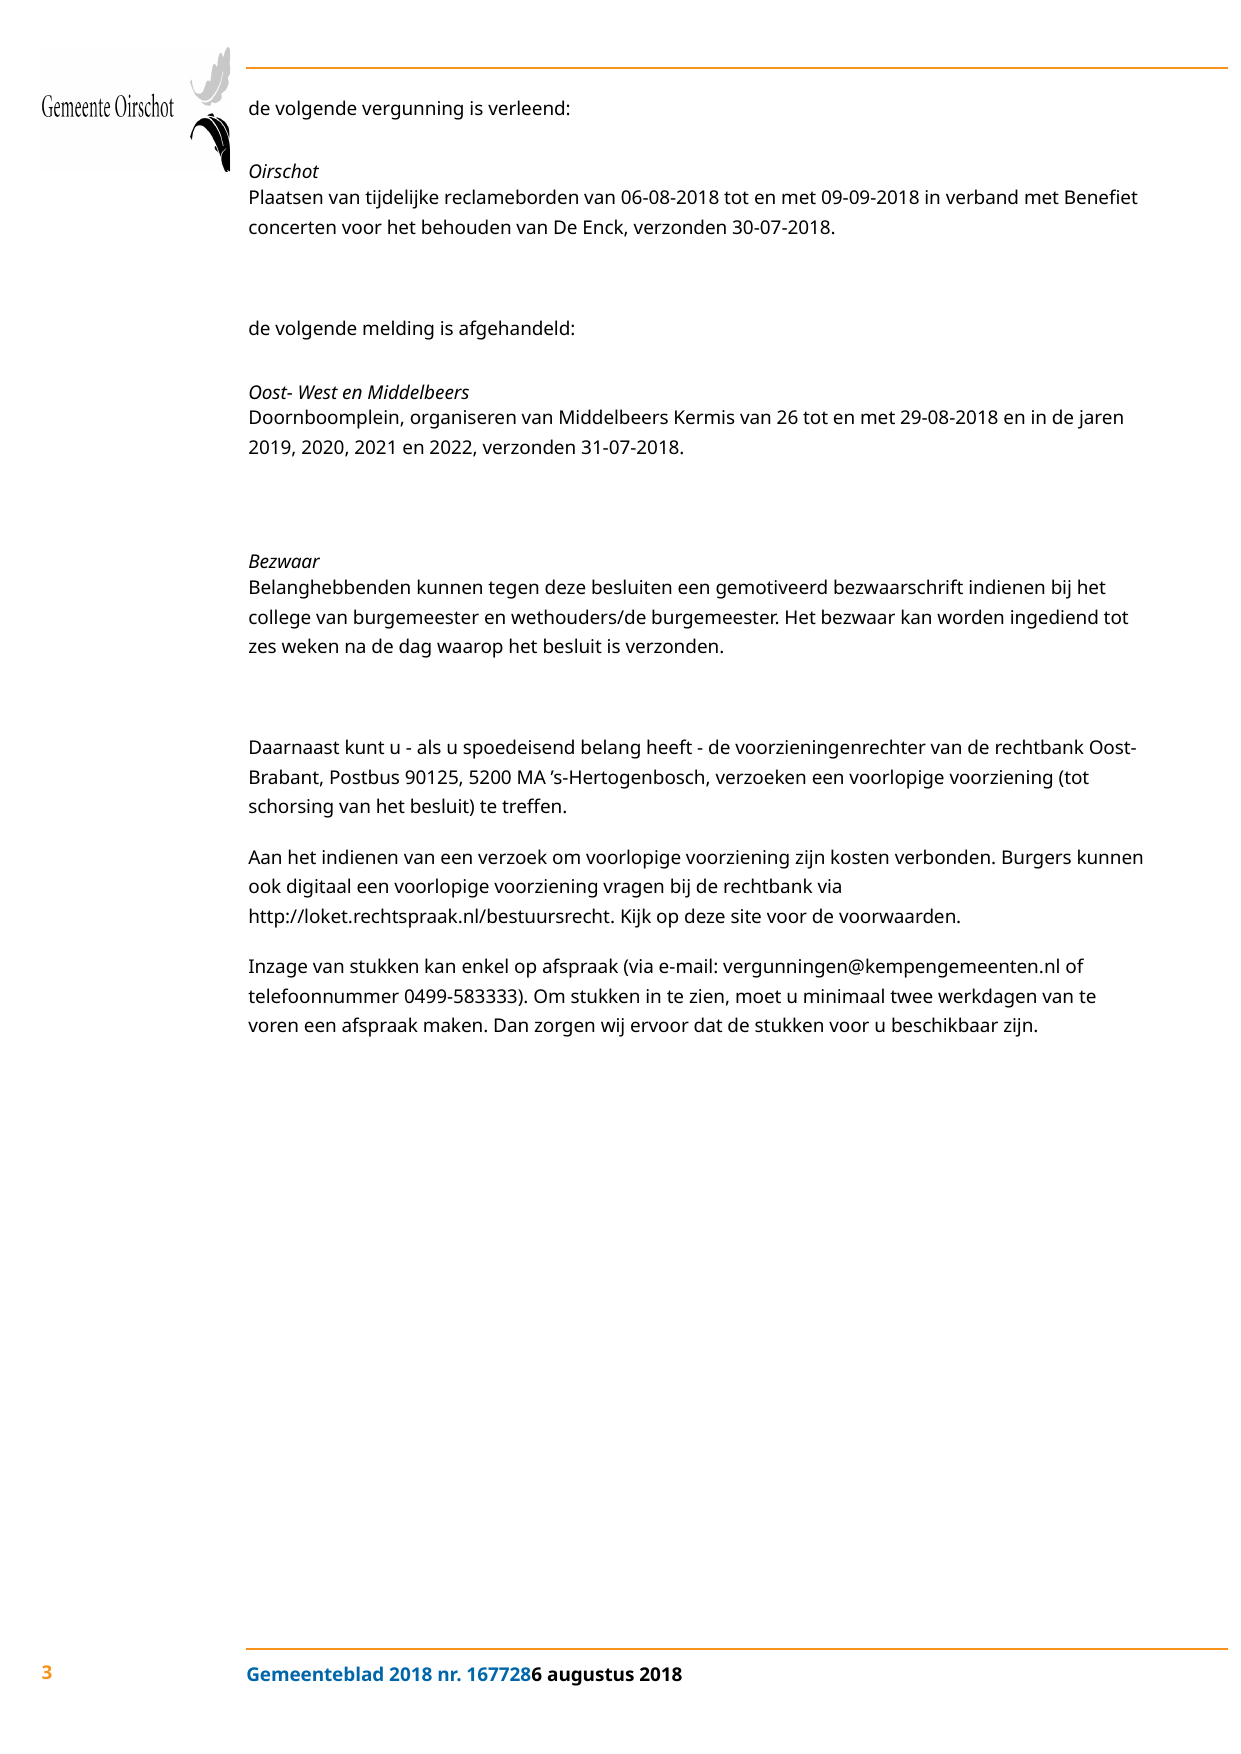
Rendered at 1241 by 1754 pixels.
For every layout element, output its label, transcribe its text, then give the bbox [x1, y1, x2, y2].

text Oost- West en Middelbeers [248, 379, 1152, 404]
text Doornboomplein, organiseren van Middelbeers Kermis van 26 tot en met 29-08-2018 en in de jaren 2019, 2020, 2021 en 2022, verzonden 31-07-2018. [248, 404, 1152, 460]
picture [41, 47, 231, 172]
text Bezwaar [248, 548, 1152, 574]
text Plaatsen van tijdelijke reclameborden van 06-08-2018 tot en met 09-09-2018 in verband met Benefiet concerten voor het behouden van De Enck, verzonden 30-07-2018. [248, 184, 1152, 240]
text de volgende melding is afgehandeld: [248, 315, 1152, 341]
text de volgende vergunning is verleend: [248, 95, 1152, 121]
text Aan het indienen van een verzoek om voorlopige voorziening zijn kosten verbonden. Burgers kunnen ook digitaal een voorlopige voorziening vragen bij de rechtbank via http://loket.rechtspraak.nl/bestuursrecht. Kijk op deze site voor de voorwaarden. [248, 844, 1152, 929]
text Inzage van stukken kan enkel op afspraak (via e-mail: vergunningen@kempengemeenten.nl of telefoonnummer 0499-583333). Om stukken in te zien, moet u minimaal twee werkdagen van te voren een afspraak maken. Dan zorgen wij ervoor dat de stukken voor u beschikbaar zijn. [248, 953, 1152, 1038]
text Oirschot [248, 159, 1152, 184]
text Belanghebbenden kunnen tegen deze besluiten een gemotiveerd bezwaarschrift indienen bij het college van burgemeester en wethouders/de burgemeester. Het bezwaar kan worden ingediend tot zes weken na de dag waarop het besluit is verzonden. [248, 574, 1152, 659]
text Daarnaast kunt u - als u spoedeisend belang heeft - de voorzieningenrechter van de rechtbank Oost-Brabant, Postbus 90125, 5200 MA ’s-Hertogenbosch, verzoeken een voorlopige voorziening (tot schorsing van het besluit) te treffen. [248, 734, 1152, 819]
